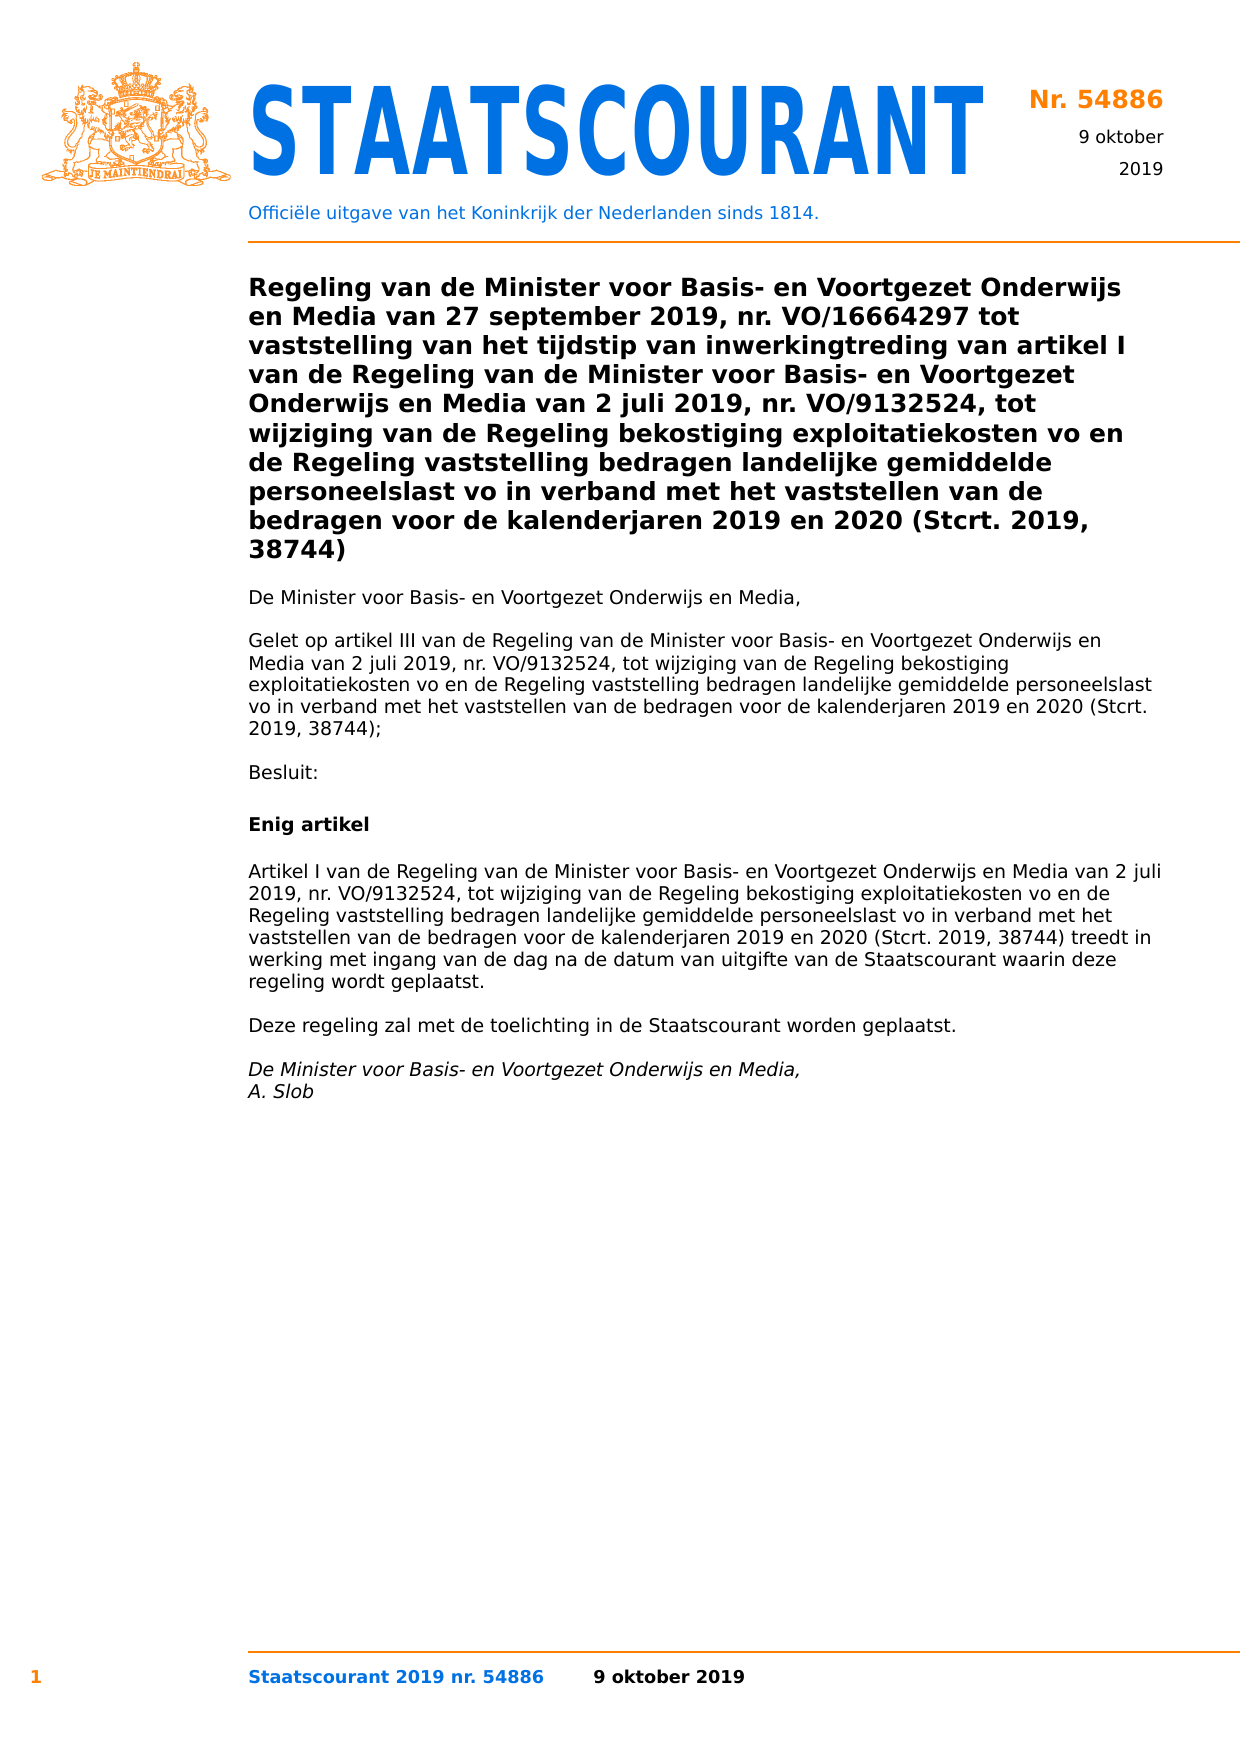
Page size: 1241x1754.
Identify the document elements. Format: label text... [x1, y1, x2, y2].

text De Minister voor Basis- en Voortgezet Onderwijs en Media, [248, 587, 1163, 608]
text De Minister voor Basis- en Voortgezet Onderwijs en Media, A. Slob [248, 1059, 1163, 1103]
text Gelet op artikel III van de Regeling van de Minister voor Basis- en Voortgezet Onderwijs en Media van 2 juli 2019, nr. VO/9132524, tot wijziging van de Regeling bekostiging exploitatiekosten vo en de Regeling vaststelling bedragen landelijke gemiddelde personeelslast vo in verband met het vaststellen van de bedragen voor de kalenderjaren 2019 en 2020 (Stcrt. 2019, 38744); [248, 630, 1163, 740]
table_cell 2019 [998, 153, 1240, 203]
table_header Nr. 54886 [998, 62, 1240, 121]
subtitle Enig artikel [248, 814, 1163, 836]
table_cell Officiële uitgave van het Koninkrijk der Nederlanden sinds 1814. [248, 203, 1240, 241]
table_header STAATSCOURANT [248, 62, 998, 203]
picture [41, 62, 231, 186]
subtitle Regeling van de Minister voor Basis- en Voortgezet Onderwijs en Media van 27 september 2019, nr. VO/16664297 tot vaststelling van het tijdstip van inwerkingtreding van artikel I van de Regeling van de Minister voor Basis- en Voortgezet Onderwijs en Media van 2 juli 2019, nr. VO/9132524, tot wijziging van de Regeling bekostiging exploitatiekosten vo en de Regeling vaststelling bedragen landelijke gemiddelde personeelslast vo in verband met het vaststellen van de bedragen voor de kalenderjaren 2019 en 2020 (Stcrt. 2019, 38744) [248, 273, 1163, 565]
table_cell 9 oktober [998, 121, 1240, 153]
text Artikel I van de Regeling van de Minister voor Basis- en Voortgezet Onderwijs en Media van 2 juli 2019, nr. VO/9132524, tot wijziging van de Regeling bekostiging exploitatiekosten vo en de Regeling vaststelling bedragen landelijke gemiddelde personeelslast vo in verband met het vaststellen van de bedragen voor de kalenderjaren 2019 en 2020 (Stcrt. 2019, 38744) treedt in werking met ingang van de dag na de datum van uitgifte van de Staatscourant waarin deze regeling wordt geplaatst. [248, 861, 1163, 993]
text Besluit: [248, 762, 1163, 784]
table_header [25, 62, 248, 241]
text Deze regeling zal met de toelichting in de Staatscourant worden geplaatst. [248, 1015, 1163, 1037]
